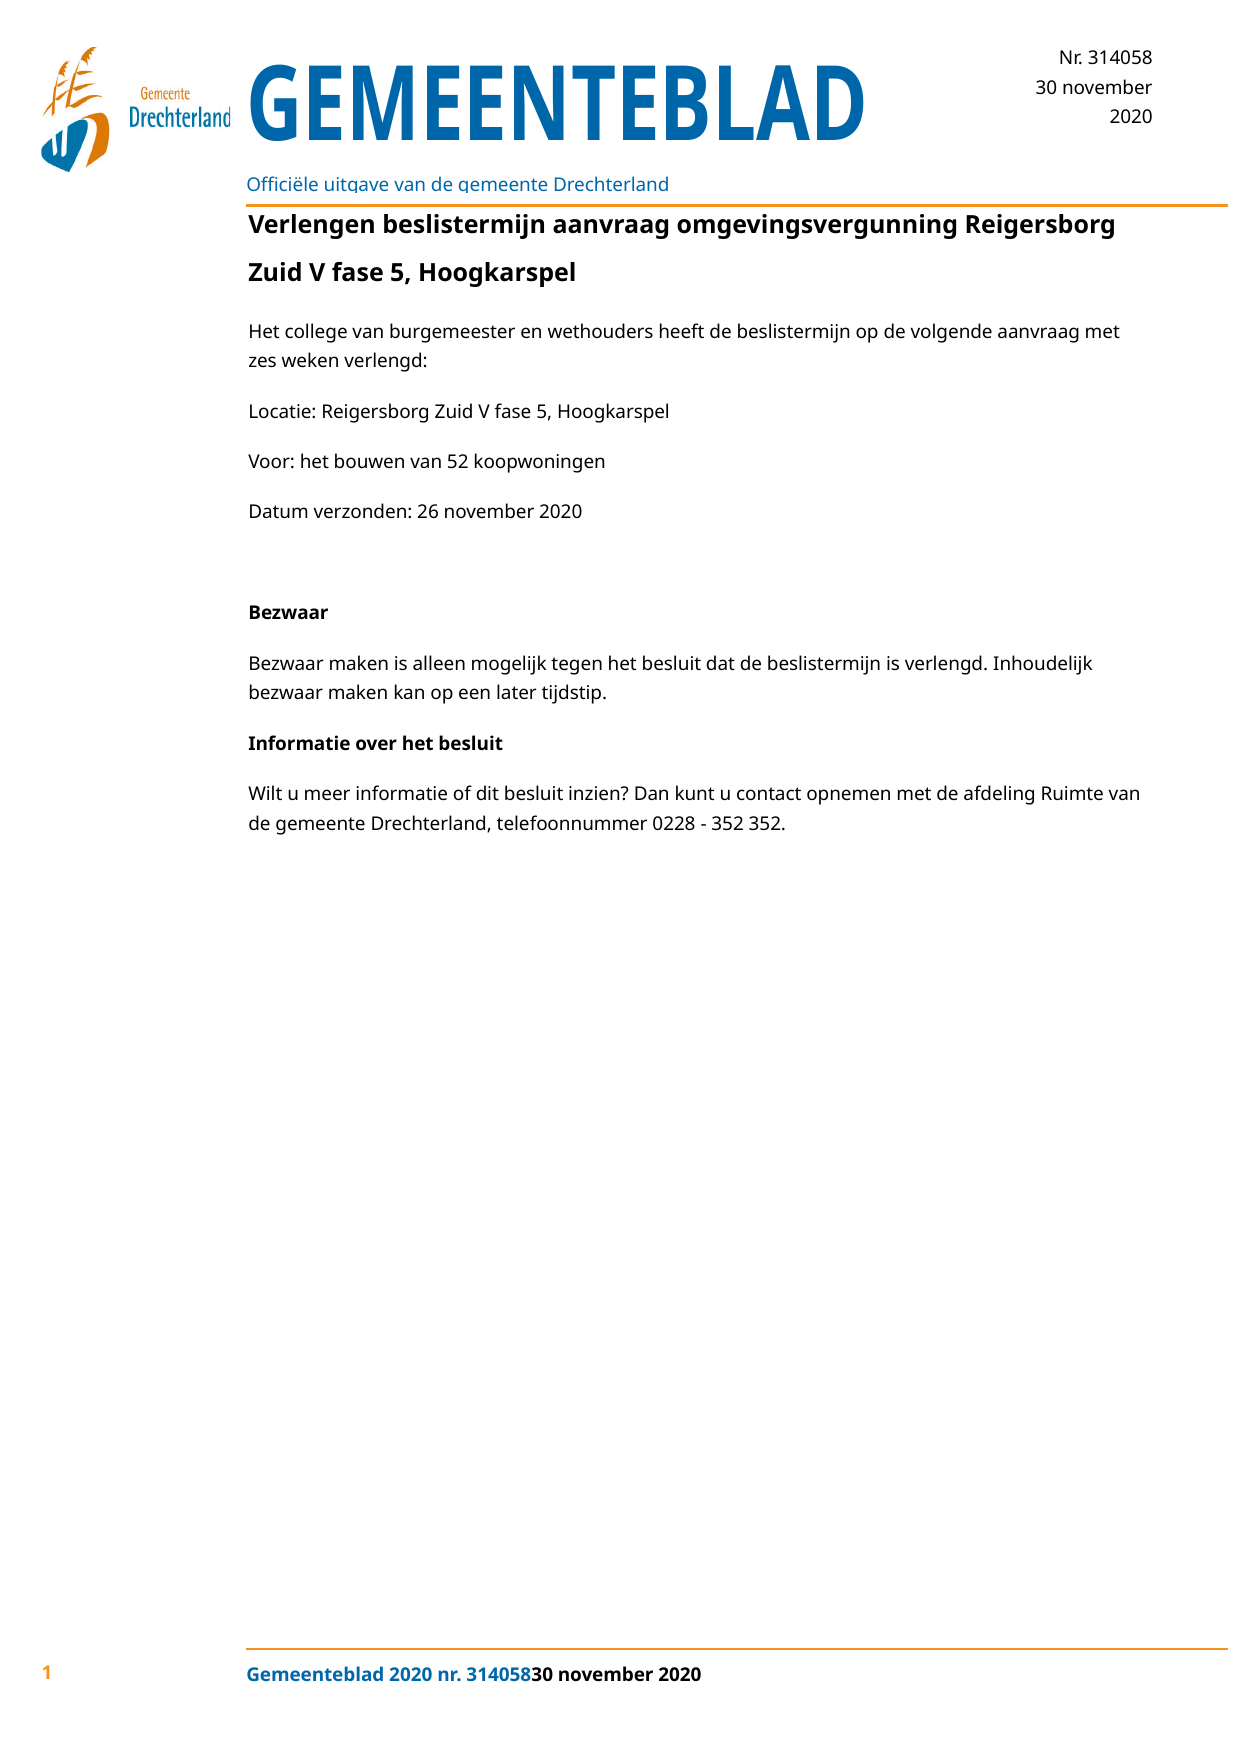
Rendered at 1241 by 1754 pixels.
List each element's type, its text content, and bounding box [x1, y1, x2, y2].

text Informatie over het besluit [248, 730, 1152, 756]
text Het college van burgemeester en wethouders heeft de beslistermijn op de volgende aanvraag met zes weken verlengd: [248, 318, 1152, 373]
picture [41, 158, 64, 172]
text Voor: het bouwen van 52 koopwoningen [248, 448, 1152, 474]
text Bezwaar maken is alleen mogelijk tegen het besluit dat de beslistermijn is verlengd. Inhoudelijk bezwaar maken kan op een later tijdstip. [248, 650, 1152, 705]
text Bezwaar [248, 599, 1152, 625]
text Verlengen beslistermijn aanvraag omgevingsvergunning Reigersborg Zuid V fase 5, Hoogkarspel [248, 207, 1152, 288]
picture [226, 115, 231, 124]
text Wilt u meer informatie of dit besluit inzien? Dan kunt u contact opnemen met de afdeling Ruimte van de gemeente Drechterland, telefoonnummer 0228 - 352 352. [248, 780, 1152, 836]
text Datum verzonden: 26 november 2020 [248, 499, 1152, 524]
text Locatie: Reigersborg Zuid V fase 5, Hoogkarspel [248, 398, 1152, 424]
picture [41, 47, 231, 172]
